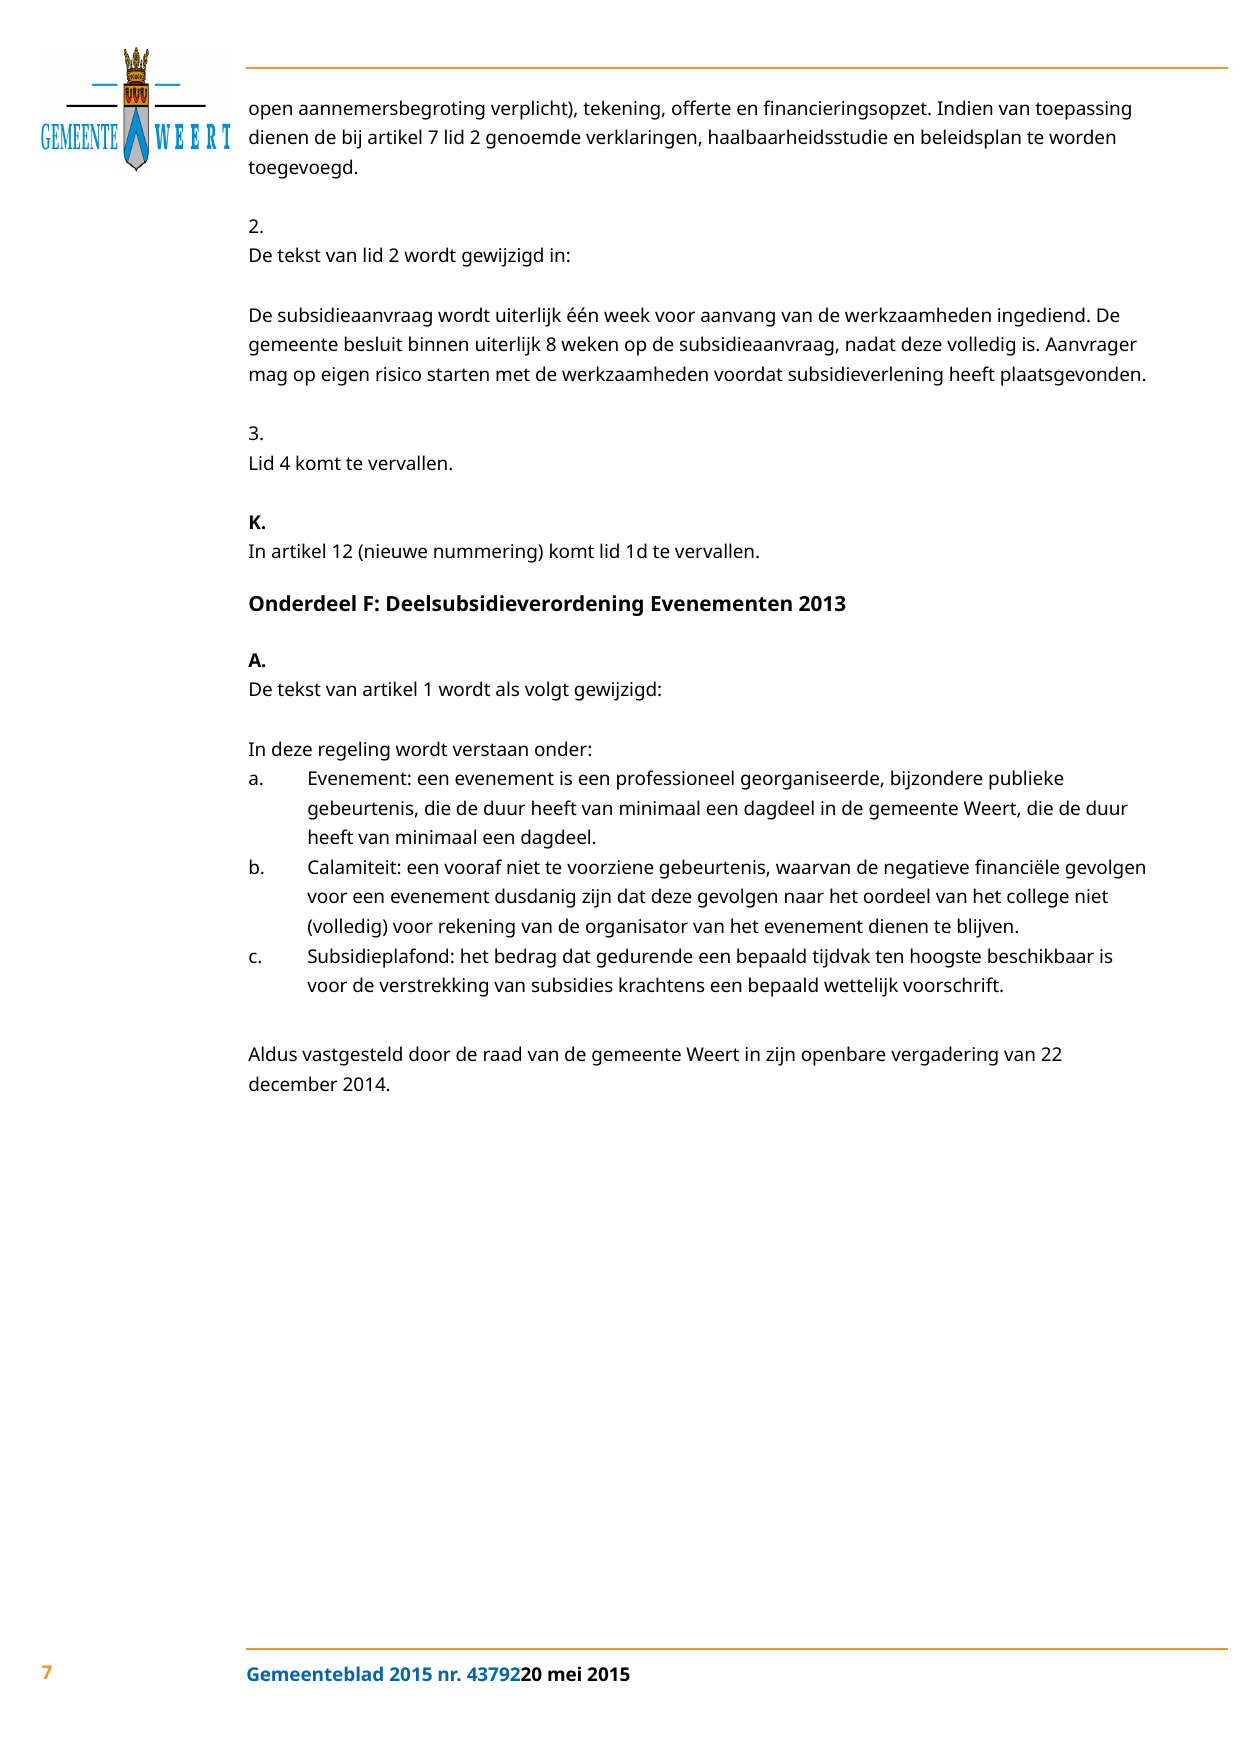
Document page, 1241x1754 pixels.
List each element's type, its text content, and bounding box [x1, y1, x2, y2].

text De tekst van lid 2 wordt gewijzigd in: [248, 243, 1152, 268]
text Aldus vastgesteld door de raad van de gemeente Weert in zijn openbare vergadering van 22 december 2014. [248, 1041, 1152, 1097]
text Onderdeel F: Deelsubsidieverordening Evenementen 2013 [248, 589, 1152, 617]
text De subsidieaanvraag wordt uiterlijk één week voor aanvang van de werkzaamheden ingediend. De gemeente besluit binnen uiterlijk 8 weken op de subsidieaanvraag, nadat deze volledig is. Aanvrager mag op eigen risico starten met de werkzaamheden voordat subsidieverlening heeft plaatsgevonden. [248, 302, 1152, 387]
text De tekst van artikel 1 wordt als volgt gewijzigd: [248, 677, 1152, 702]
text open aannemersbegroting verplicht), tekening, offerte en financieringsopzet. Indien van toepassing dienen de bij artikel 7 lid 2 genoemde verklaringen, haalbaarheidsstudie en beleidsplan te worden toegevoegd. [248, 95, 1152, 180]
list Evenement: een evenement is een professioneel georganiseerde, bijzondere publieke gebeurtenis, die de duur heeft van minimaal een dagdeel in de gemeente Weert, die de duur heeft van minimaal een dagdeel. [248, 765, 1152, 850]
text Lid 4 komt te vervallen. [248, 450, 1152, 476]
text 2. [248, 213, 1152, 239]
text In artikel 12 (nieuwe nummering) komt lid 1d te vervallen. [248, 538, 1152, 564]
text In deze regeling wordt verstaan onder: [248, 736, 1152, 761]
text A. [248, 647, 1152, 673]
text 3. [248, 420, 1152, 446]
list Calamiteit: een vooraf niet te voorziene gebeurtenis, waarvan de negatieve financiële gevolgen voor een evenement dusdanig zijn dat deze gevolgen naar het oordeel van het college niet (volledig) voor rekening van de organisator van het evenement dienen te blijven. [248, 854, 1152, 939]
list Subsidieplafond: het bedrag dat gedurende een bepaald tijdvak ten hoogste beschikbaar is voor de verstrekking van subsidies krachtens een bepaald wettelijk voorschrift. [248, 943, 1152, 998]
picture [41, 47, 231, 172]
text K. [248, 509, 1152, 535]
